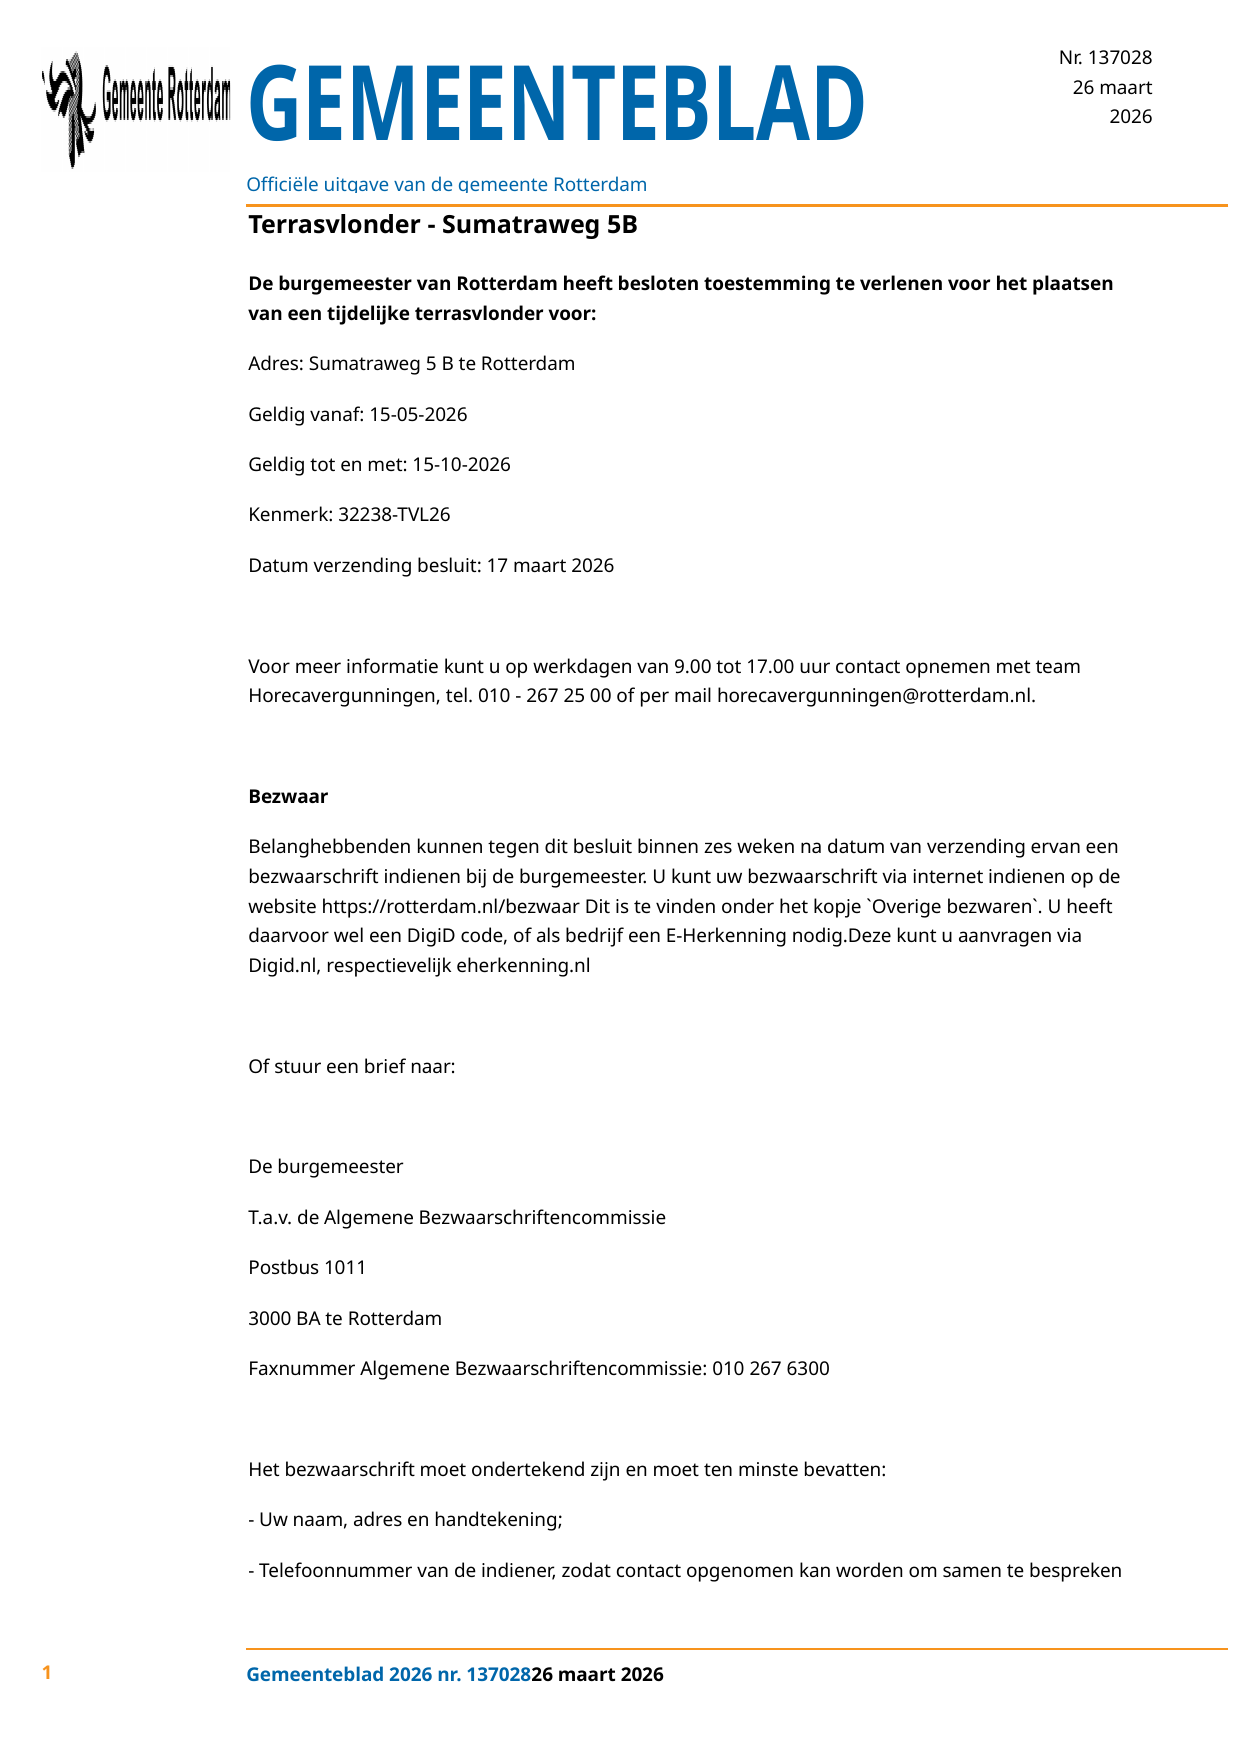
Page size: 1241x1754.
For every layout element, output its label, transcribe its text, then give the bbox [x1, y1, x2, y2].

text - Telefoonnummer van de indiener, zodat contact opgenomen kan worden om samen te bespreken [248, 1557, 1152, 1583]
text Belanghebbenden kunnen tegen dit besluit binnen zes weken na datum van verzending ervan een bezwaarschrift indienen bij de burgemeester. U kunt uw bezwaarschrift via internet indienen op de website https://rotterdam.nl/bezwaar Dit is te vinden onder het kopje `Overige bezwaren`. U heeft daarvoor wel een DigiD code, of als bedrijf een E-Herkenning nodig.Deze kunt u aanvragen via Digid.nl, respectievelijk eherkenning.nl [248, 834, 1152, 978]
text Geldig tot en met: 15-10-2026 [248, 451, 1152, 477]
text Terrasvlonder - Sumatraweg 5B [248, 207, 1152, 241]
text Geldig vanaf: 15-05-2026 [248, 401, 1152, 426]
text Het bezwaarschrift moet ondertekend zijn en moet ten minste bevatten: [248, 1456, 1152, 1482]
text Kenmerk: 32238-TVL26 [248, 502, 1152, 527]
text Postbus 1011 [248, 1254, 1152, 1280]
text Datum verzending besluit: 17 maart 2026 [248, 552, 1152, 578]
text T.a.v. de Algemene Bezwaarschriftencommissie [248, 1204, 1152, 1230]
text Faxnummer Algemene Bezwaarschriftencommissie: 010 267 6300 [248, 1355, 1152, 1381]
text De burgemeester van Rotterdam heeft besloten toestemming te verlenen voor het plaatsen van een tijdelijke terrasvlonder voor: [248, 270, 1152, 326]
text Adres: Sumatraweg 5 B te Rotterdam [248, 350, 1152, 376]
text Bezwaar [248, 783, 1152, 809]
text Of stuur een brief naar: [248, 1053, 1152, 1078]
text Voor meer informatie kunt u op werkdagen van 9.00 tot 17.00 uur contact opnemen met team Horecavergunningen, tel. 010 - 267 25 00 of per mail horecavergunningen@rotterdam.nl. [248, 653, 1152, 708]
text - Uw naam, adres en handtekening; [248, 1507, 1152, 1532]
text De burgemeester [248, 1154, 1152, 1179]
picture [41, 47, 231, 172]
text 3000 BA te Rotterdam [248, 1305, 1152, 1331]
